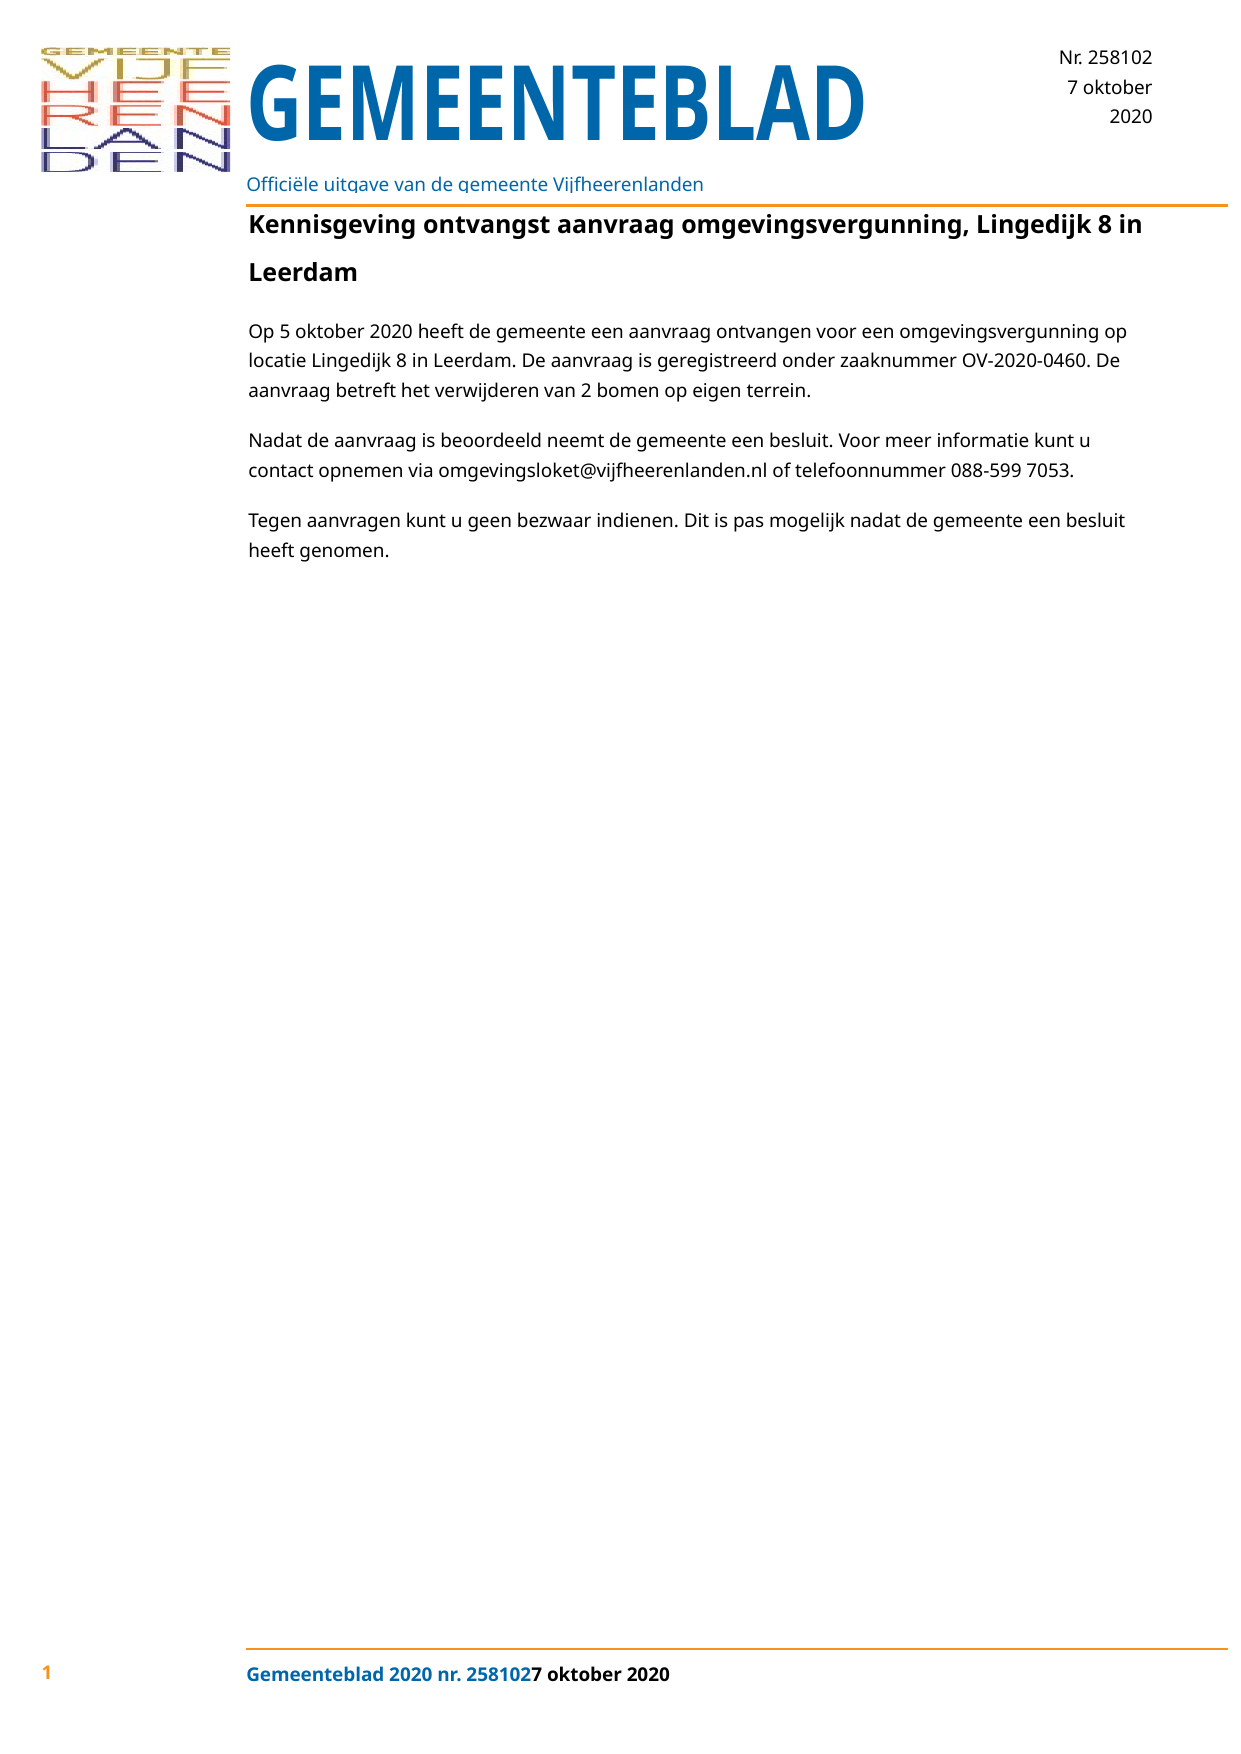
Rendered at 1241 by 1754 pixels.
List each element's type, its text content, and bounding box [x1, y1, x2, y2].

picture [41, 47, 231, 172]
text Nadat de aanvraag is beoordeeld neemt de gemeente een besluit. Voor meer informatie kunt u contact opnemen via omgevingsloket@vijfheerenlanden.nl of telefoonnummer 088-599 7053. [248, 427, 1152, 483]
text Kennisgeving ontvangst aanvraag omgevingsvergunning, Lingedijk 8 in Leerdam [248, 207, 1152, 288]
text Op 5 oktober 2020 heeft de gemeente een aanvraag ontvangen voor een omgevingsvergunning op locatie Lingedijk 8 in Leerdam. De aanvraag is geregistreerd onder zaaknummer OV-2020-0460. De aanvraag betreft het verwijderen van 2 bomen op eigen terrein. [248, 318, 1152, 403]
text Tegen aanvragen kunt u geen bezwaar indienen. Dit is pas mogelijk nadat de gemeente een besluit heeft genomen. [248, 507, 1152, 563]
